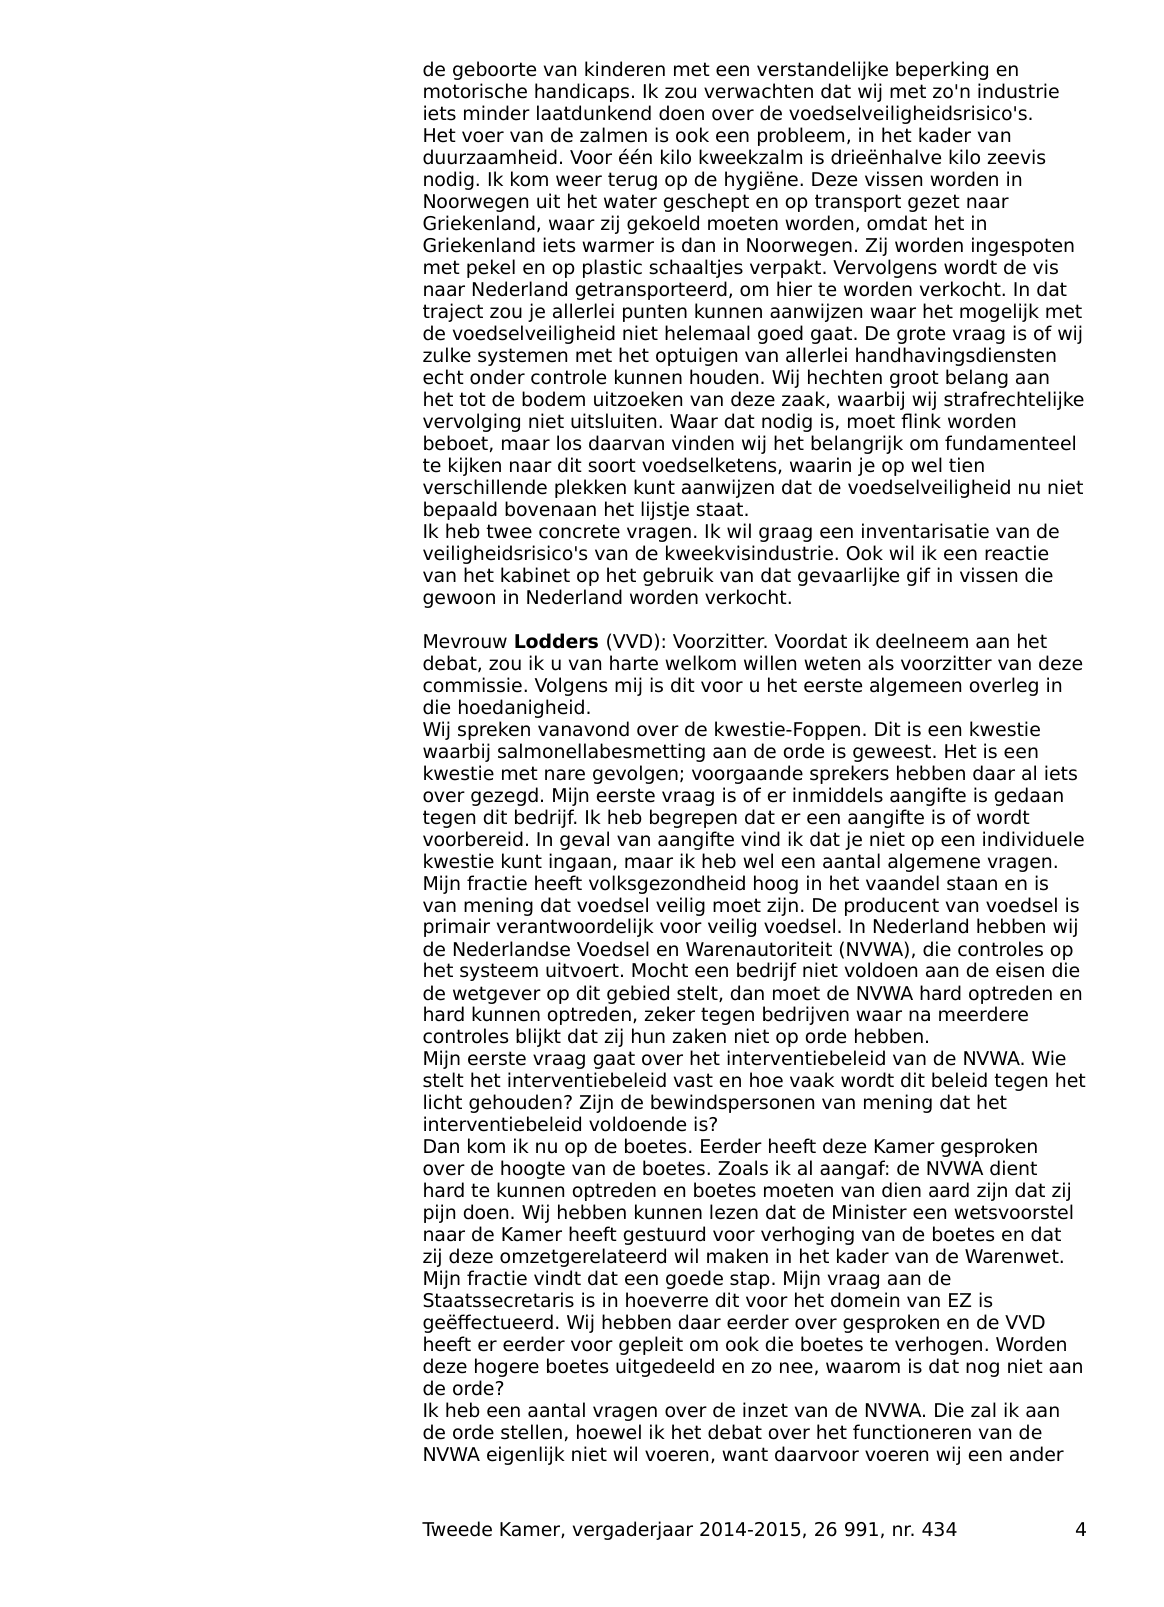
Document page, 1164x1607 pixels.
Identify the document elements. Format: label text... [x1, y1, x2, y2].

text Ik heb een aantal vragen over de inzet van de NVWA. Die zal ik aan de orde stellen, hoewel ik het debat over het functioneren van de NVWA eigenlijk niet wil voeren, want daarvoor voeren wij een ander [422, 1400, 1087, 1466]
text de geboorte van kinderen met een verstandelijke beperking en motorische handicaps. Ik zou verwachten dat wij met zo'n industrie iets minder laatdunkend doen over de voedselveiligheidsrisico's. [422, 59, 1087, 125]
text Ik heb twee concrete vragen. Ik wil graag een inventarisatie van de veiligheidsrisico's van de kweekvisindustrie. Ook wil ik een reactie van het kabinet op het gebruik van dat gevaarlijke gif in vissen die gewoon in Nederland worden verkocht. [422, 521, 1087, 608]
text Het voer van de zalmen is ook een probleem, in het kader van duurzaamheid. Voor één kilo kweekzalm is drieënhalve kilo zeevis nodig. Ik kom weer terug op de hygiëne. Deze vissen worden in Noorwegen uit het water geschept en op transport gezet naar Griekenland, waar zij gekoeld moeten worden, omdat het in Griekenland iets warmer is dan in Noorwegen. Zij worden ingespoten met pekel en op plastic schaaltjes verpakt. Vervolgens wordt de vis naar Nederland getransporteerd, om hier te worden verkocht. In dat traject zou je allerlei punten kunnen aanwijzen waar het mogelijk met de voedselveiligheid niet helemaal goed gaat. De grote vraag is of wij zulke systemen met het optuigen van allerlei handhavingsdiensten echt onder controle kunnen houden. Wij hechten groot belang aan het tot de bodem uitzoeken van deze zaak, waarbij wij strafrechtelijke vervolging niet uitsluiten. Waar dat nodig is, moet flink worden beboet, maar los daarvan vinden wij het belangrijk om fundamenteel te kijken naar dit soort voedselketens, waarin je op wel tien verschillende plekken kunt aanwijzen dat de voedselveiligheid nu niet bepaald bovenaan het lijstje staat. [422, 125, 1087, 521]
text Mijn fractie heeft volksgezondheid hoog in het vaandel staan en is van mening dat voedsel veilig moet zijn. De producent van voedsel is primair verantwoordelijk voor veilig voedsel. In Nederland hebben wij de Nederlandse Voedsel en Warenautoriteit (NVWA), die controles op het systeem uitvoert. Mocht een bedrijf niet voldoen aan de eisen die de wetgever op dit gebied stelt, dan moet de NVWA hard optreden en hard kunnen optreden, zeker tegen bedrijven waar na meerdere controles blijkt dat zij hun zaken niet op orde hebben. [422, 872, 1087, 1048]
text Dan kom ik nu op de boetes. Eerder heeft deze Kamer gesproken over de hoogte van de boetes. Zoals ik al aangaf: de NVWA dient hard te kunnen optreden en boetes moeten van dien aard zijn dat zij pijn doen. Wij hebben kunnen lezen dat de Minister een wetsvoorstel naar de Kamer heeft gestuurd voor verhoging van de boetes en dat zij deze omzetgerelateerd wil maken in het kader van de Warenwet. Mijn fractie vindt dat een goede stap. Mijn vraag aan de Staatssecretaris is in hoeverre dit voor het domein van EZ is geëffectueerd. Wij hebben daar eerder over gesproken en de VVD heeft er eerder voor gepleit om ook die boetes te verhogen. Worden deze hogere boetes uitgedeeld en zo nee, waarom is dat nog niet aan de orde? [422, 1136, 1087, 1400]
text Mijn eerste vraag gaat over het interventiebeleid van de NVWA. Wie stelt het interventiebeleid vast en hoe vaak wordt dit beleid tegen het licht gehouden? Zijn de bewindspersonen van mening dat het interventiebeleid voldoende is? [422, 1048, 1087, 1136]
text Mevrouw Lodders (VVD): Voorzitter. Voordat ik deelneem aan het debat, zou ik u van harte welkom willen weten als voorzitter van deze commissie. Volgens mij is dit voor u het eerste algemeen overleg in die hoedanigheid. [422, 631, 1087, 719]
text Wij spreken vanavond over de kwestie-Foppen. Dit is een kwestie waarbij salmonellabesmetting aan de orde is geweest. Het is een kwestie met nare gevolgen; voorgaande sprekers hebben daar al iets over gezegd. Mijn eerste vraag is of er inmiddels aangifte is gedaan tegen dit bedrijf. Ik heb begrepen dat er een aangifte is of wordt voorbereid. In geval van aangifte vind ik dat je niet op een individuele kwestie kunt ingaan, maar ik heb wel een aantal algemene vragen. [422, 719, 1087, 872]
